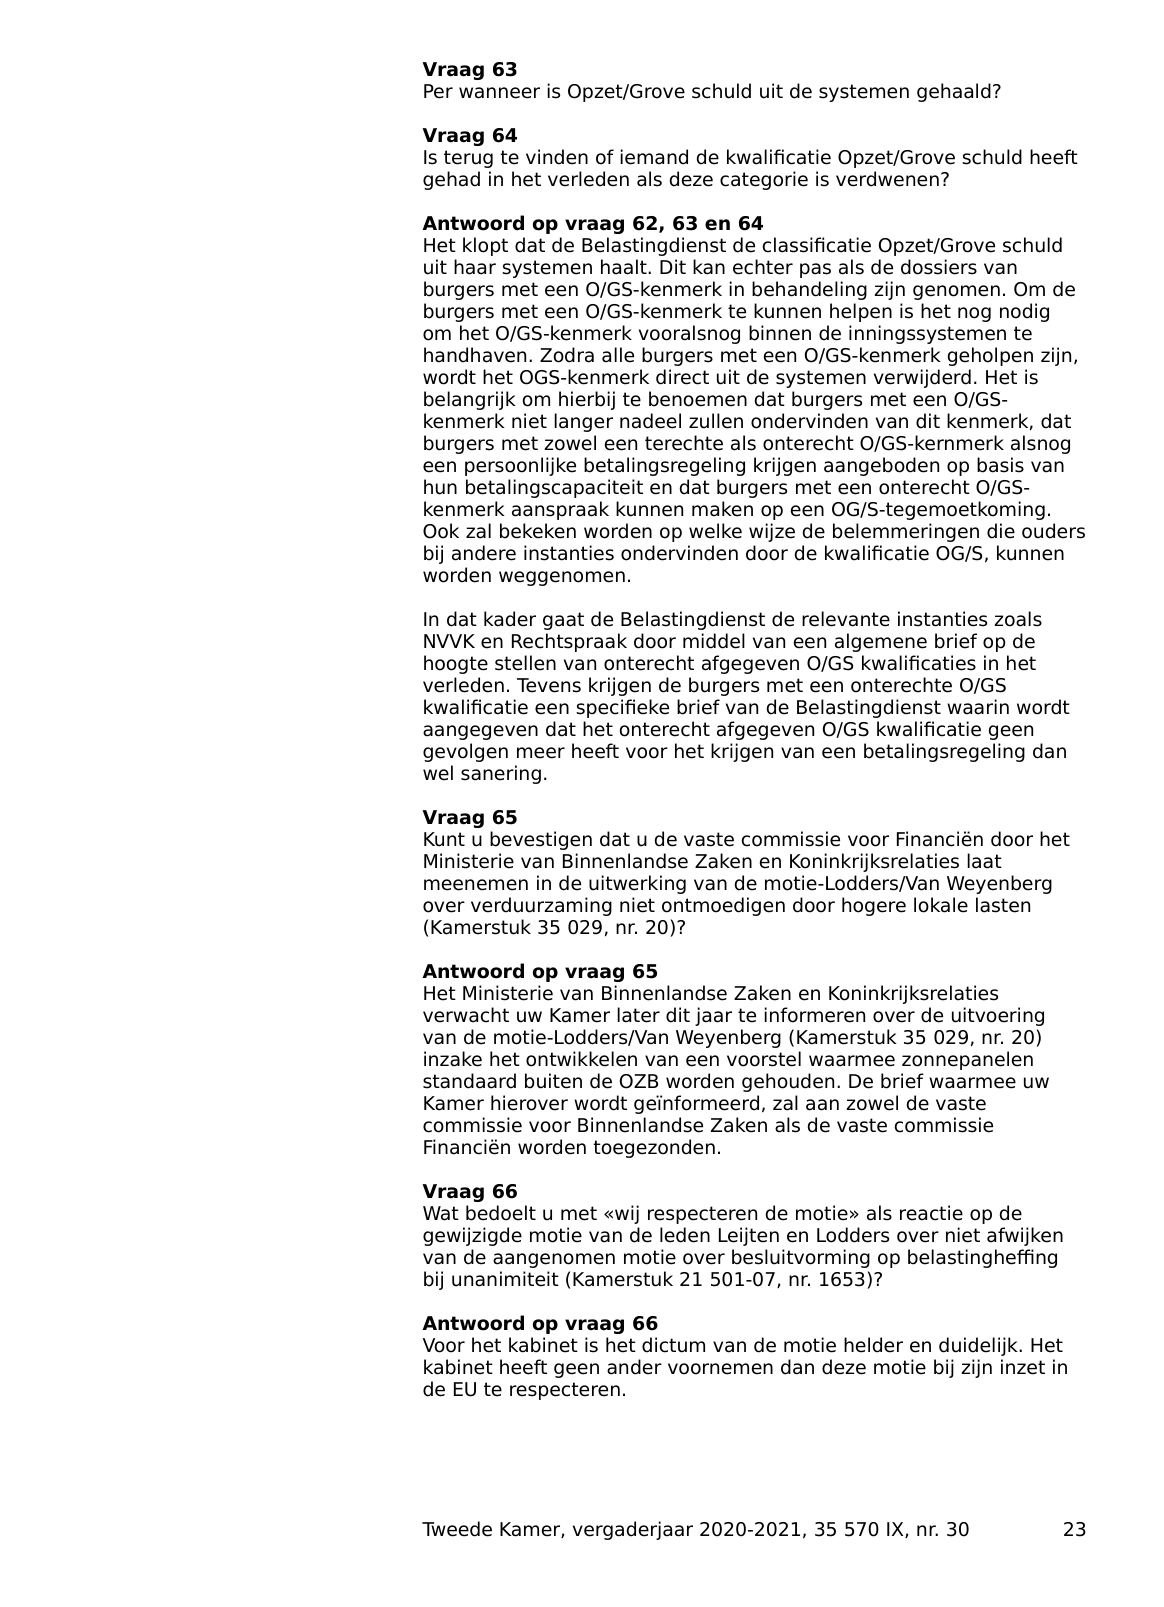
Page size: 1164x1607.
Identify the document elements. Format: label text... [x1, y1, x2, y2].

text Antwoord op vraag 66 [422, 1313, 1087, 1335]
text Per wanneer is Opzet/Grove schuld uit de systemen gehaald? [422, 81, 1087, 103]
text Kunt u bevestigen dat u de vaste commissie voor Financiën door het Ministerie van Binnenlandse Zaken en Koninkrijksrelaties laat meenemen in de uitwerking van de motie-Lodders/Van Weyenberg over verduurzaming niet ontmoedigen door hogere lokale lasten (Kamerstuk 35 029, nr. 20)? [422, 829, 1087, 939]
text Antwoord op vraag 65 [422, 961, 1087, 983]
text Het Ministerie van Binnenlandse Zaken en Koninkrijksrelaties verwacht uw Kamer later dit jaar te informeren over de uitvoering van de motie-Lodders/Van Weyenberg (Kamerstuk 35 029, nr. 20) inzake het ontwikkelen van een voorstel waarmee zonnepanelen standaard buiten de OZB worden gehouden. De brief waarmee uw Kamer hierover wordt geïnformeerd, zal aan zowel de vaste commissie voor Binnenlandse Zaken als de vaste commissie Financiën worden toegezonden. [422, 983, 1087, 1159]
text Antwoord op vraag 62, 63 en 64 [422, 213, 1087, 235]
text Vraag 64 [422, 125, 1087, 147]
text Het klopt dat de Belastingdienst de classificatie Opzet/Grove schuld uit haar systemen haalt. Dit kan echter pas als de dossiers van burgers met een O/GS-kenmerk in behandeling zijn genomen. Om de burgers met een O/GS-kenmerk te kunnen helpen is het nog nodig om het O/GS-kenmerk vooralsnog binnen de inningssystemen te handhaven. Zodra alle burgers met een O/GS-kenmerk geholpen zijn, wordt het OGS-kenmerk direct uit de systemen verwijderd. Het is belangrijk om hierbij te benoemen dat burgers met een O/GS-kenmerk niet langer nadeel zullen ondervinden van dit kenmerk, dat burgers met zowel een terechte als onterecht O/GS-kernmerk alsnog een persoonlijke betalingsregeling krijgen aangeboden op basis van hun betalingscapaciteit en dat burgers met een onterecht O/GS-kenmerk aanspraak kunnen maken op een OG/S-tegemoetkoming. Ook zal bekeken worden op welke wijze de belemmeringen die ouders bij andere instanties ondervinden door de kwalificatie OG/S, kunnen worden weggenomen. [422, 235, 1087, 587]
text Wat bedoelt u met «wij respecteren de motie» als reactie op de gewijzigde motie van de leden Leijten en Lodders over niet afwijken van de aangenomen motie over besluitvorming op belastingheffing bij unanimiteit (Kamerstuk 21 501-07, nr. 1653)? [422, 1203, 1087, 1291]
text In dat kader gaat de Belastingdienst de relevante instanties zoals NVVK en Rechtspraak door middel van een algemene brief op de hoogte stellen van onterecht afgegeven O/GS kwalificaties in het verleden. Tevens krijgen de burgers met een onterechte O/GS kwalificatie een specifieke brief van de Belastingdienst waarin wordt aangegeven dat het onterecht afgegeven O/GS kwalificatie geen gevolgen meer heeft voor het krijgen van een betalingsregeling dan wel sanering. [422, 609, 1087, 785]
text Vraag 65 [422, 807, 1087, 829]
text Vraag 63 [422, 59, 1087, 81]
text Voor het kabinet is het dictum van de motie helder en duidelijk. Het kabinet heeft geen ander voornemen dan deze motie bij zijn inzet in de EU te respecteren. [422, 1335, 1087, 1401]
text Is terug te vinden of iemand de kwalificatie Opzet/Grove schuld heeft gehad in het verleden als deze categorie is verdwenen? [422, 147, 1087, 191]
text Vraag 66 [422, 1181, 1087, 1203]
